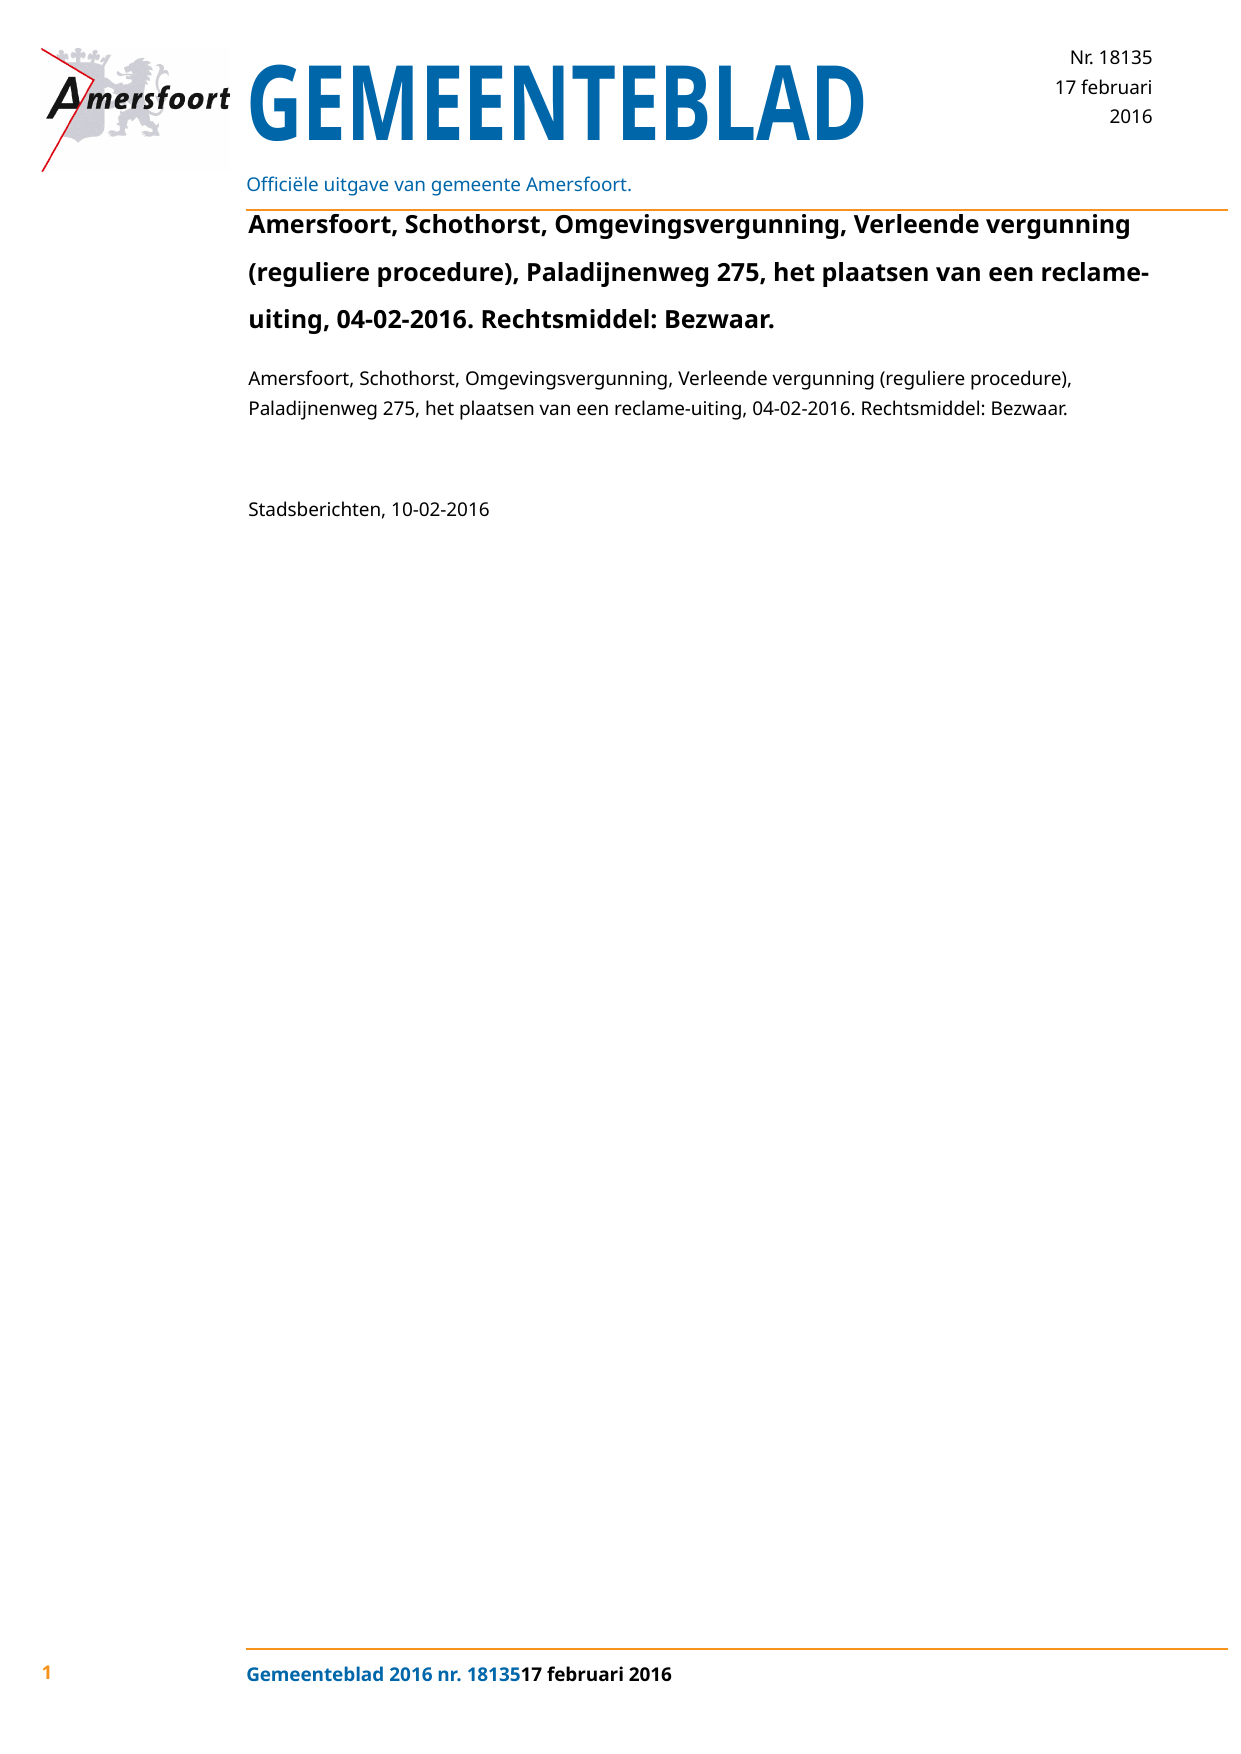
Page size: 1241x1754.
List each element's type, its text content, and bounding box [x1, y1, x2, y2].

text Amersfoort, Schothorst, Omgevingsvergunning, Verleende vergunning (reguliere procedure), Paladijnenweg 275, het plaatsen van een reclame-uiting, 04-02-2016. Rechtsmiddel: Bezwaar. [248, 366, 1152, 421]
picture [41, 47, 231, 172]
text Amersfoort, Schothorst, Omgevingsvergunning, Verleende vergunning (reguliere procedure), Paladijnenweg 275, het plaatsen van een reclame-uiting, 04-02-2016. Rechtsmiddel: Bezwaar. [248, 211, 1152, 336]
text Stadsberichten, 10-02-2016 [248, 496, 1152, 522]
